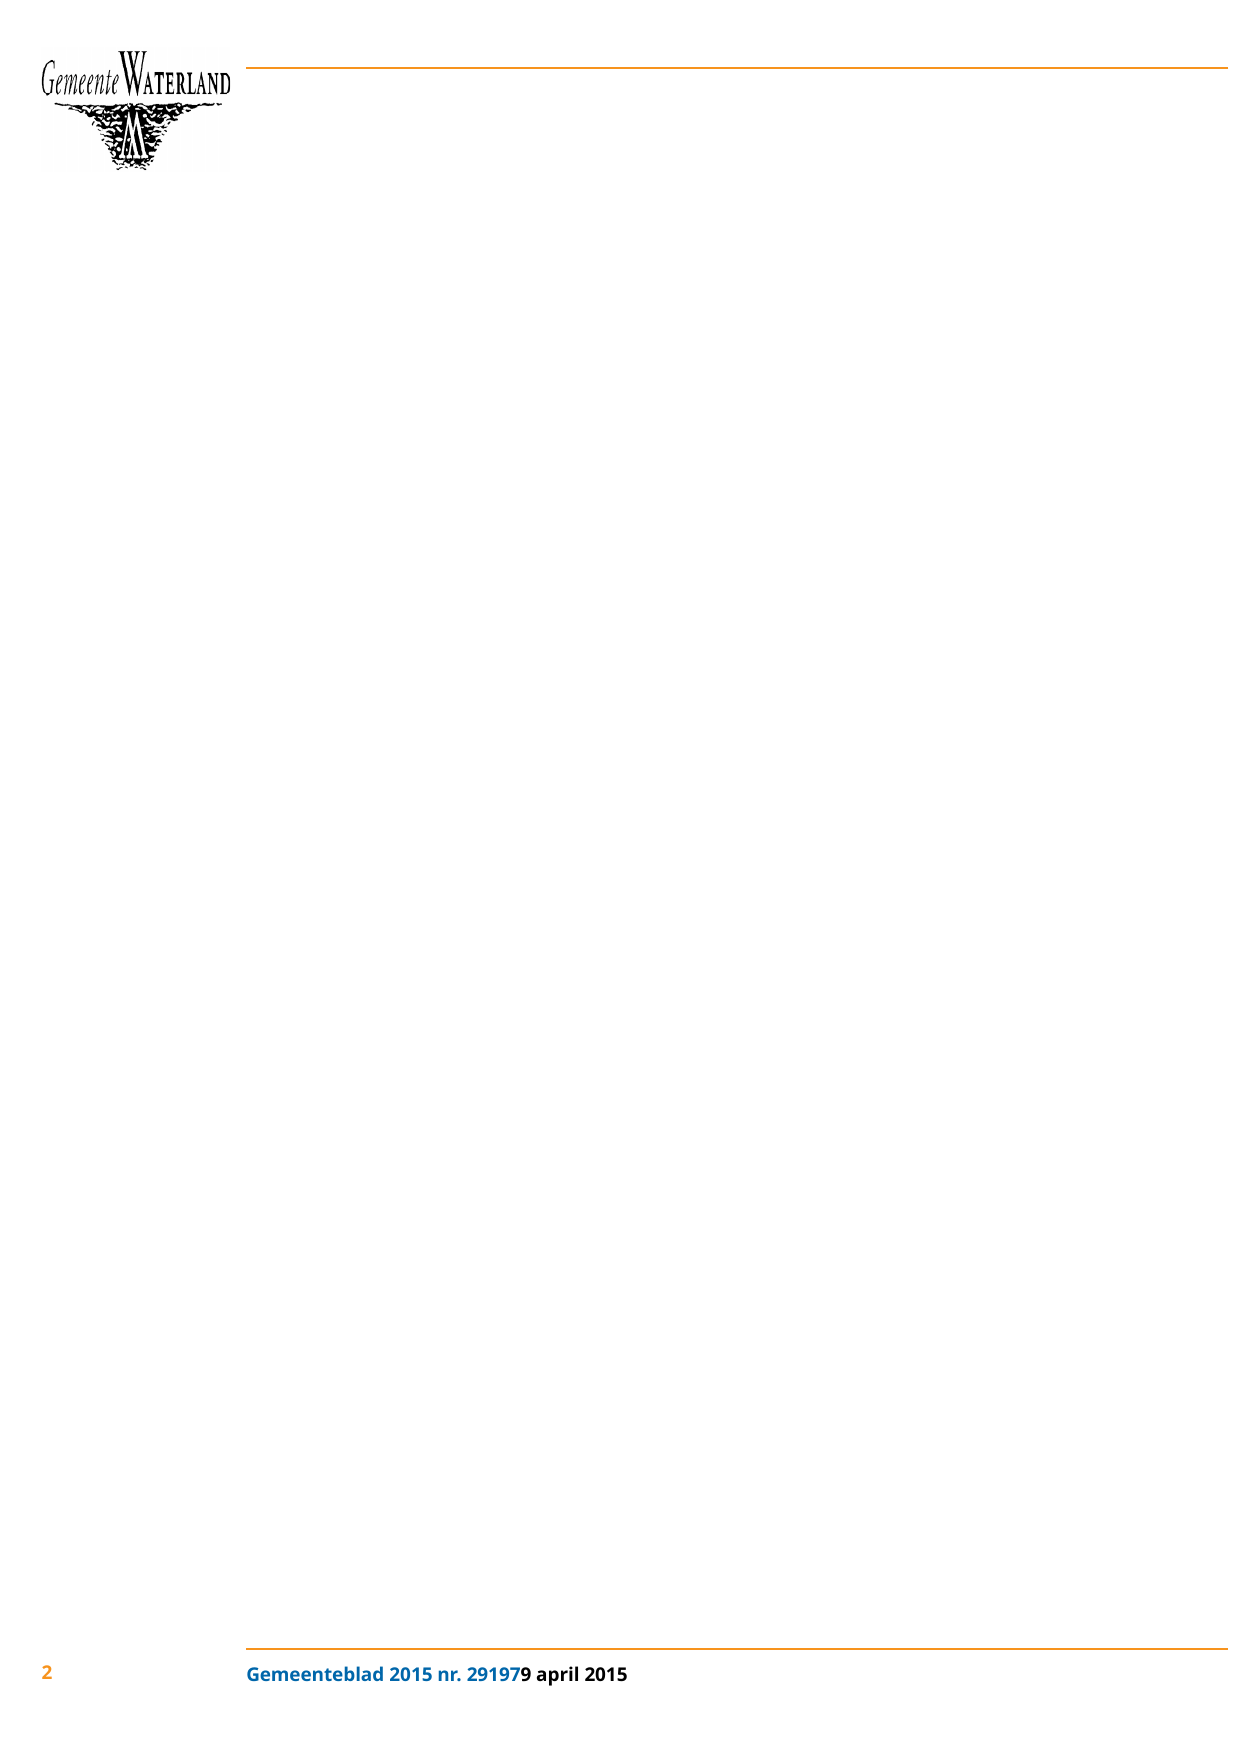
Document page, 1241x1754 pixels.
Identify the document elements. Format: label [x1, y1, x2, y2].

picture [41, 47, 231, 172]
